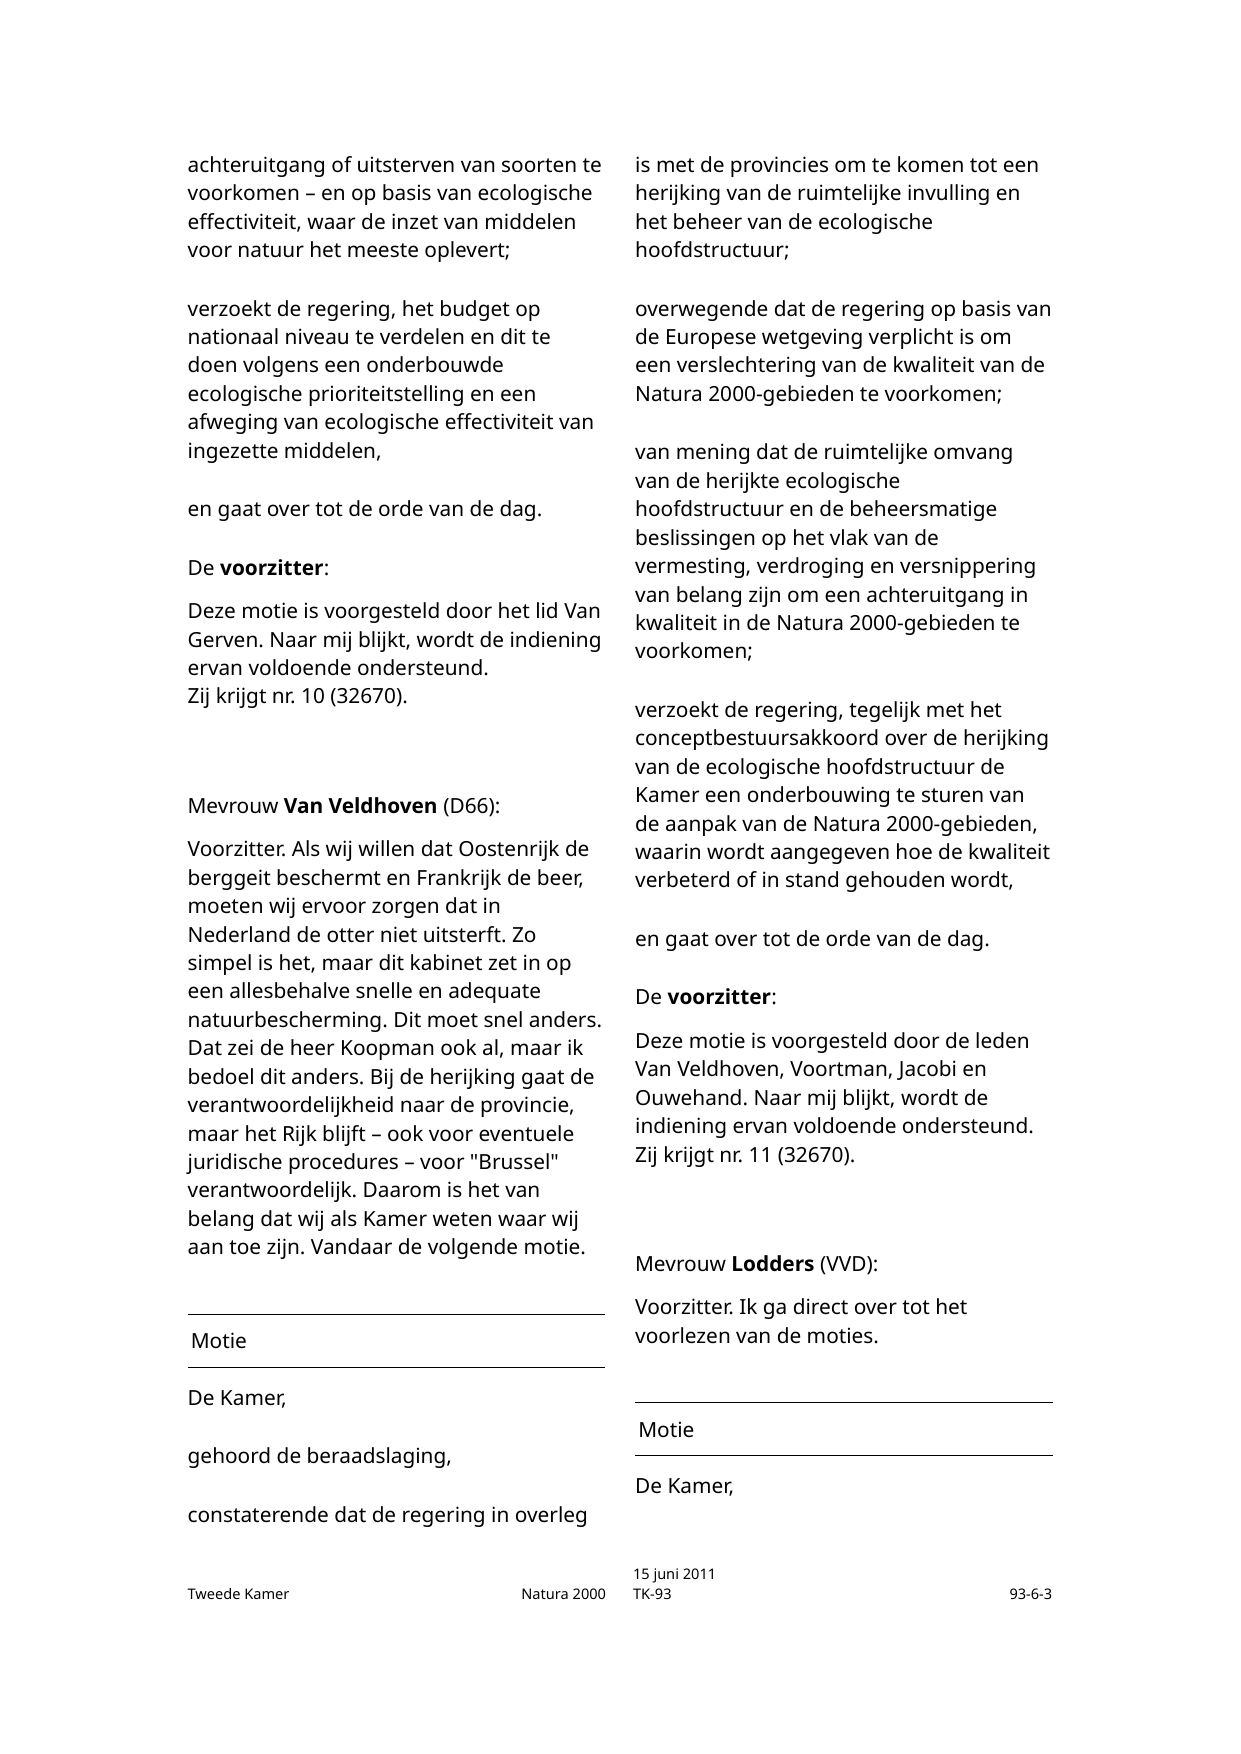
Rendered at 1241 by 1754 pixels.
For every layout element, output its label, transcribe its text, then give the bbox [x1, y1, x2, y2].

text van mening dat de ruimtelijke omvang van de herijkte ecologische hoofdstructuur en de beheersmatige beslissingen op het vlak van de vermesting, verdroging en versnippering van belang zijn om een achteruitgang in kwaliteit in de Natura 2000-gebieden te voorkomen; [635, 437, 1053, 665]
text is met de provincies om te komen tot een herijking van de ruimtelijke invulling en het beheer van de ecologische hoofdstructuur; [635, 150, 1053, 264]
text gehoord de beraadslaging, [187, 1441, 605, 1470]
text  [635, 1198, 1053, 1227]
text De Kamer, [187, 1383, 605, 1411]
text achteruitgang of uitsterven van soorten te voorkomen – en op basis van ecologische effectiviteit, waar de inzet van middelen voor natuur het meeste oplevert; [187, 150, 605, 264]
text Deze motie is voorgesteld door het lid Van Gerven. Naar mij blijkt, wordt de indiening ervan voldoende ondersteund. [187, 596, 605, 682]
text constaterende dat de regering in overleg [187, 1500, 605, 1528]
text en gaat over tot de orde van de dag. [635, 924, 1053, 952]
text Mevrouw Van Veldhoven (D66): [187, 791, 605, 819]
text  [187, 740, 605, 768]
text verzoekt de regering, het budget op nationaal niveau te verdelen en dit te doen volgens een onderbouwde ecologische prioriteitstelling en een afweging van ecologische effectiviteit van ingezette middelen, [187, 294, 605, 464]
text Mevrouw Lodders (VVD): [635, 1249, 1053, 1277]
text Deze motie is voorgesteld door de leden Van Veldhoven, Voortman, Jacobi en Ouwehand. Naar mij blijkt, wordt de indiening ervan voldoende ondersteund. [635, 1026, 1053, 1140]
text en gaat over tot de orde van de dag. [187, 494, 605, 523]
text Zij krijgt nr. 11 (32670). [635, 1140, 1053, 1168]
text De voorzitter: [635, 982, 1053, 1011]
text Voorzitter. Als wij willen dat Oostenrijk de berggeit beschermt en Frankrijk de beer, moeten wij ervoor zorgen dat in Nederland de otter niet uitsterft. Zo simpel is het, maar dit kabinet zet in op een allesbehalve snelle en adequate natuurbescherming. Dit moet snel anders. Dat zei de heer Koopman ook al, maar ik bedoel dit anders. Bij de herijking gaat de verantwoordelijkheid naar de provincie, maar het Rijk blijft – ook voor eventuele juridische procedures – voor "Brussel" verantwoordelijk. Daarom is het van belang dat wij als Kamer weten waar wij aan toe zijn. Vandaar de volgende motie. [187, 834, 605, 1261]
subtitle Motie [187, 1315, 605, 1368]
text verzoekt de regering, tegelijk met het conceptbestuursakkoord over de herijking van de ecologische hoofdstructuur de Kamer een onderbouwing te sturen van de aanpak van de Natura 2000-gebieden, waarin wordt aangegeven hoe de kwaliteit verbeterd of in stand gehouden wordt, [635, 695, 1053, 894]
text Zij krijgt nr. 10 (32670). [187, 682, 605, 710]
text overwegende dat de regering op basis van de Europese wetgeving verplicht is om een verslechtering van de kwaliteit van de Natura 2000-gebieden te voorkomen; [635, 294, 1053, 407]
text De voorzitter: [187, 553, 605, 581]
text Voorzitter. Ik ga direct over tot het voorlezen van de moties. [635, 1292, 1053, 1349]
subtitle Motie [635, 1403, 1053, 1455]
text De Kamer, [635, 1471, 1053, 1500]
